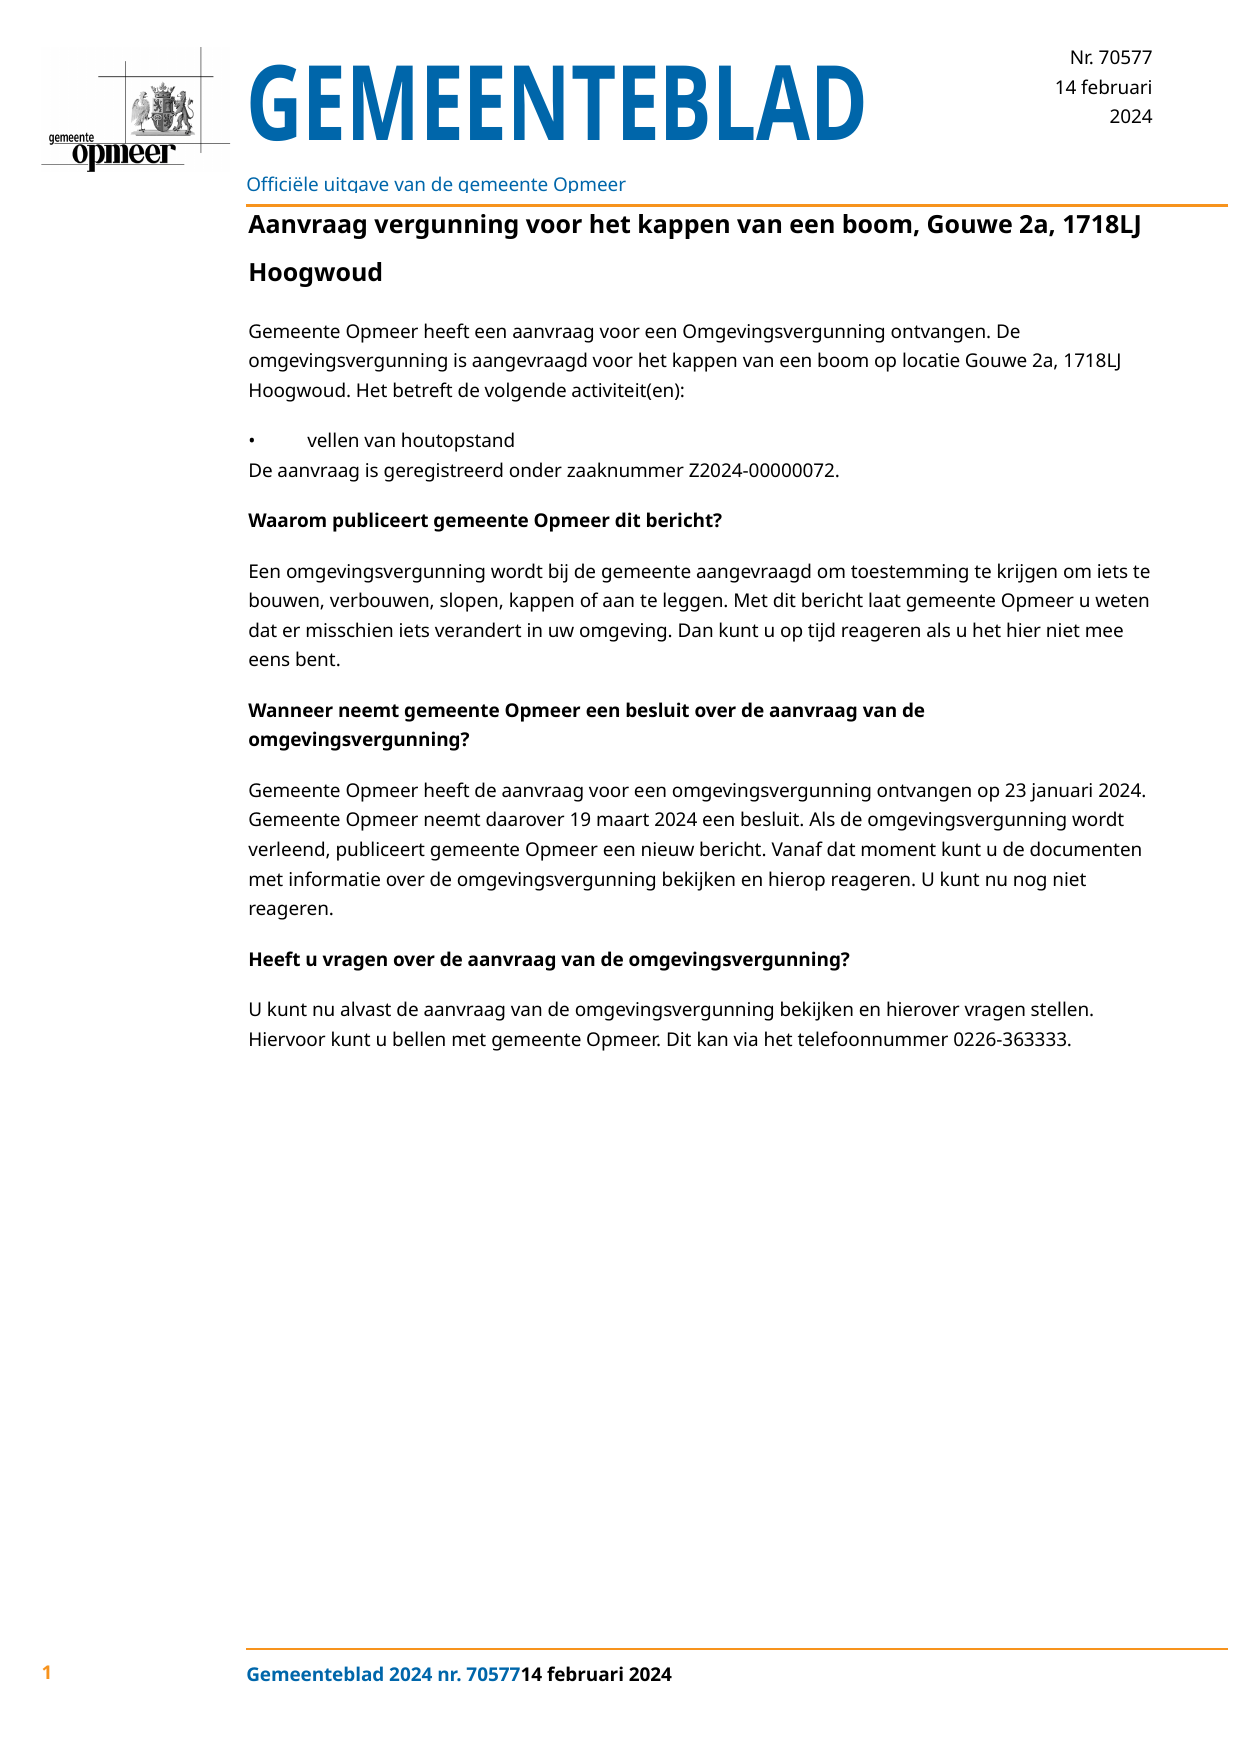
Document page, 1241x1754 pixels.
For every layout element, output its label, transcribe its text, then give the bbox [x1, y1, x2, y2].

text Aanvraag vergunning voor het kappen van een boom, Gouwe 2a, 1718LJ Hoogwoud [248, 207, 1152, 288]
text Een omgevingsvergunning wordt bij de gemeente aangevraagd om toestemming te krijgen om iets te bouwen, verbouwen, slopen, kappen of aan te leggen. Met dit bericht laat gemeente Opmeer u weten dat er misschien iets verandert in uw omgeving. Dan kunt u op tijd reageren als u het hier niet mee eens bent. [248, 558, 1152, 672]
text Heeft u vragen over de aanvraag van de omgevingsvergunning? [248, 946, 1152, 972]
text Waarom publiceert gemeente Opmeer dit bericht? [248, 507, 1152, 533]
text U kunt nu alvast de aanvraag van de omgevingsvergunning bekijken en hierover vragen stellen. Hiervoor kunt u bellen met gemeente Opmeer. Dit kan via het telefoonnummer 0226-363333. [248, 996, 1152, 1052]
picture [41, 47, 231, 172]
text De aanvraag is geregistreerd onder zaaknummer Z2024-00000072. [248, 457, 1152, 483]
text Wanneer neemt gemeente Opmeer een besluit over de aanvraag van de omgevingsvergunning? [248, 697, 1152, 752]
list vellen van houtopstand [248, 427, 1152, 453]
text Gemeente Opmeer heeft een aanvraag voor een Omgevingsvergunning ontvangen. De omgevingsvergunning is aangevraagd voor het kappen van een boom op locatie Gouwe 2a, 1718LJ Hoogwoud. Het betreft de volgende activiteit(en): [248, 318, 1152, 403]
text Gemeente Opmeer heeft de aanvraag voor een omgevingsvergunning ontvangen op 23 januari 2024. Gemeente Opmeer neemt daarover 19 maart 2024 een besluit. Als de omgevingsvergunning wordt verleend, publiceert gemeente Opmeer een nieuw bericht. Vanaf dat moment kunt u de documenten met informatie over de omgevingsvergunning bekijken en hierop reageren. U kunt nu nog niet reageren. [248, 777, 1152, 921]
